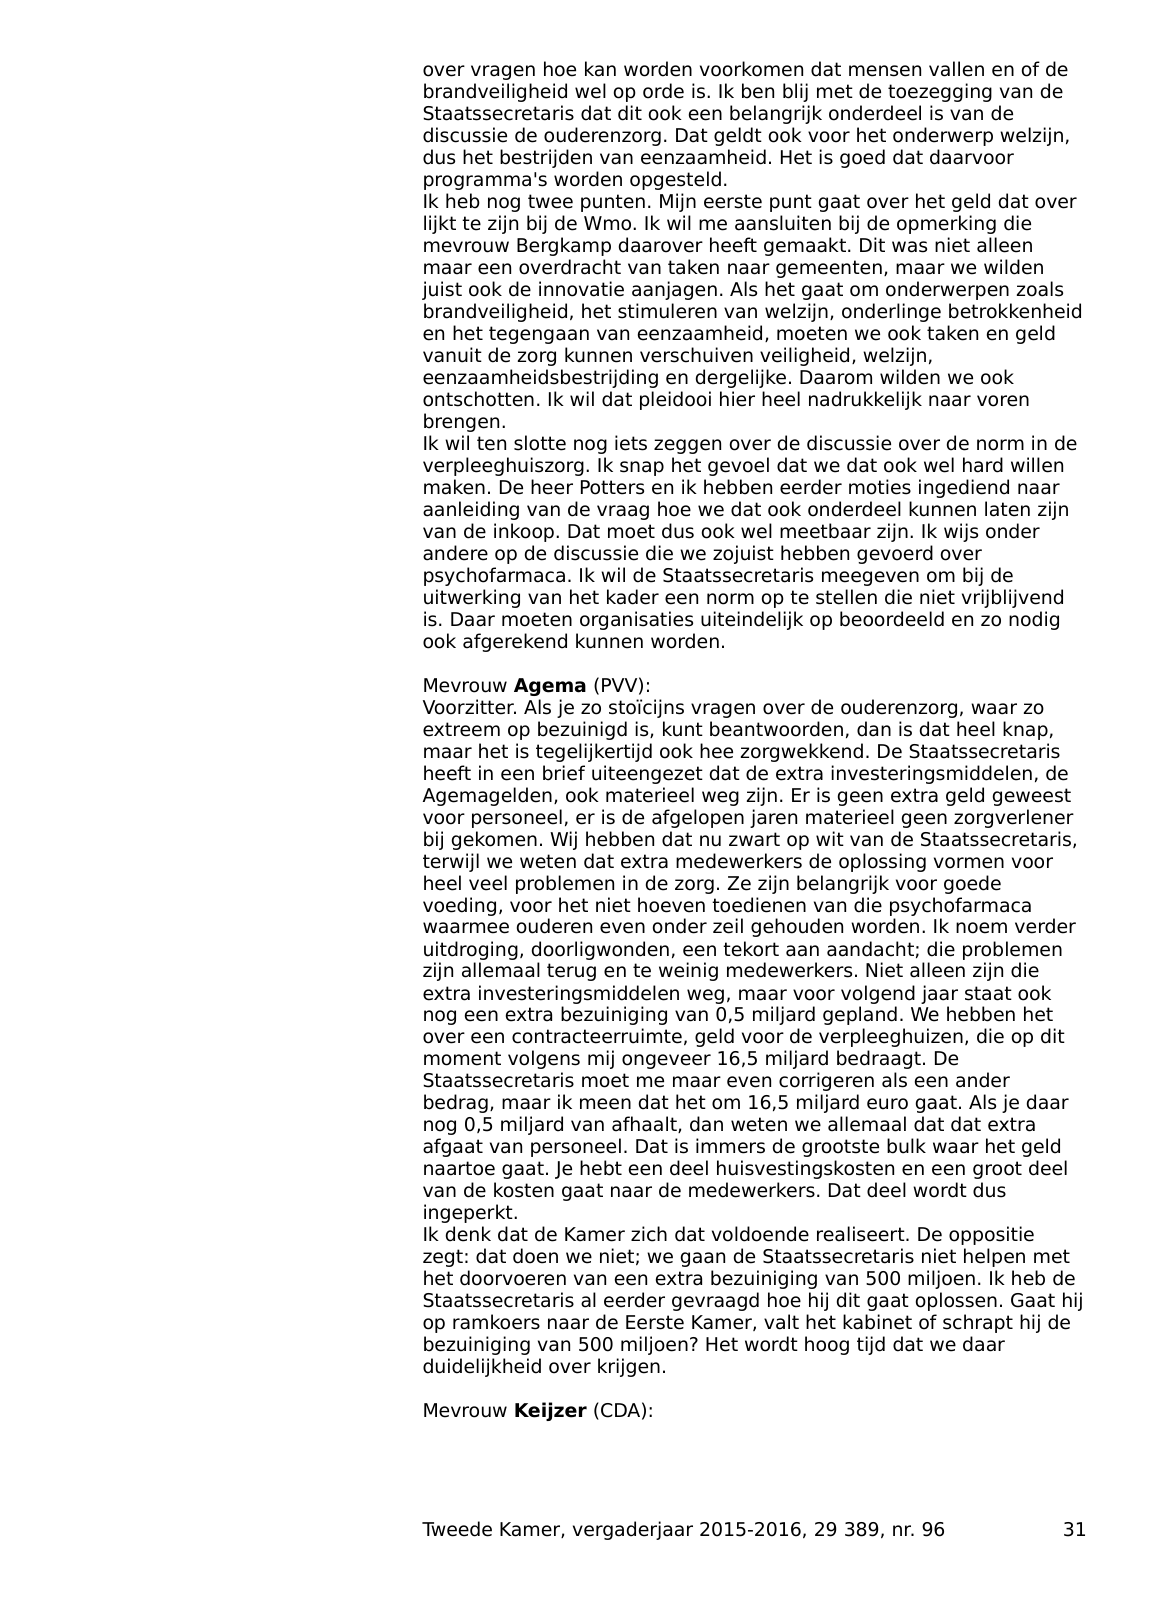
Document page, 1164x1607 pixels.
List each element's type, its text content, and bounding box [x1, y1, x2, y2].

text Ik wil ten slotte nog iets zeggen over de discussie over de norm in de verpleeghuiszorg. Ik snap het gevoel dat we dat ook wel hard willen maken. De heer Potters en ik hebben eerder moties ingediend naar aanleiding van de vraag hoe we dat ook onderdeel kunnen laten zijn van de inkoop. Dat moet dus ook wel meetbaar zijn. Ik wijs onder andere op de discussie die we zojuist hebben gevoerd over psychofarmaca. Ik wil de Staatssecretaris meegeven om bij de uitwerking van het kader een norm op te stellen die niet vrijblijvend is. Daar moeten organisaties uiteindelijk op beoordeeld en zo nodig ook afgerekend kunnen worden. [422, 433, 1087, 652]
text Ik denk dat de Kamer zich dat voldoende realiseert. De oppositie zegt: dat doen we niet; we gaan de Staatssecretaris niet helpen met het doorvoeren van een extra bezuiniging van 500 miljoen. Ik heb de Staatssecretaris al eerder gevraagd hoe hij dit gaat oplossen. Gaat hij op ramkoers naar de Eerste Kamer, valt het kabinet of schrapt hij de bezuiniging van 500 miljoen? Het wordt hoog tijd dat we daar duidelijkheid over krijgen. [422, 1224, 1087, 1378]
text Mevrouw Agema (PVV): [422, 675, 1087, 697]
text over vragen hoe kan worden voorkomen dat mensen vallen en of de brandveiligheid wel op orde is. Ik ben blij met de toezegging van de Staatssecretaris dat dit ook een belangrijk onderdeel is van de discussie de ouderenzorg. Dat geldt ook voor het onderwerp welzijn, dus het bestrijden van eenzaamheid. Het is goed dat daarvoor programma's worden opgesteld. [422, 59, 1087, 191]
text Mevrouw Keijzer (CDA): [422, 1400, 1087, 1422]
text Ik heb nog twee punten. Mijn eerste punt gaat over het geld dat over lijkt te zijn bij de Wmo. Ik wil me aansluiten bij de opmerking die mevrouw Bergkamp daarover heeft gemaakt. Dit was niet alleen maar een overdracht van taken naar gemeenten, maar we wilden juist ook de innovatie aanjagen. Als het gaat om onderwerpen zoals brandveiligheid, het stimuleren van welzijn, onderlinge betrokkenheid en het tegengaan van eenzaamheid, moeten we ook taken en geld vanuit de zorg kunnen verschuiven veiligheid, welzijn, eenzaamheidsbestrijding en dergelijke. Daarom wilden we ook ontschotten. Ik wil dat pleidooi hier heel nadrukkelijk naar voren brengen. [422, 191, 1087, 433]
text Voorzitter. Als je zo stoïcijns vragen over de ouderenzorg, waar zo extreem op bezuinigd is, kunt beantwoorden, dan is dat heel knap, maar het is tegelijkertijd ook hee zorgwekkend. De Staatssecretaris heeft in een brief uiteengezet dat de extra investeringsmiddelen, de Agemagelden, ook materieel weg zijn. Er is geen extra geld geweest voor personeel, er is de afgelopen jaren materieel geen zorgverlener bij gekomen. Wij hebben dat nu zwart op wit van de Staatssecretaris, terwijl we weten dat extra medewerkers de oplossing vormen voor heel veel problemen in de zorg. Ze zijn belangrijk voor goede voeding, voor het niet hoeven toedienen van die psychofarmaca waarmee ouderen even onder zeil gehouden worden. Ik noem verder uitdroging, doorligwonden, een tekort aan aandacht; die problemen zijn allemaal terug en te weinig medewerkers. Niet alleen zijn die extra investeringsmiddelen weg, maar voor volgend jaar staat ook nog een extra bezuiniging van 0,5 miljard gepland. We hebben het over een contracteerruimte, geld voor de verpleeghuizen, die op dit moment volgens mij ongeveer 16,5 miljard bedraagt. De Staatssecretaris moet me maar even corrigeren als een ander bedrag, maar ik meen dat het om 16,5 miljard euro gaat. Als je daar nog 0,5 miljard van afhaalt, dan weten we allemaal dat dat extra afgaat van personeel. Dat is immers de grootste bulk waar het geld naartoe gaat. Je hebt een deel huisvestingskosten en een groot deel van de kosten gaat naar de medewerkers. Dat deel wordt dus ingeperkt. [422, 697, 1087, 1224]
